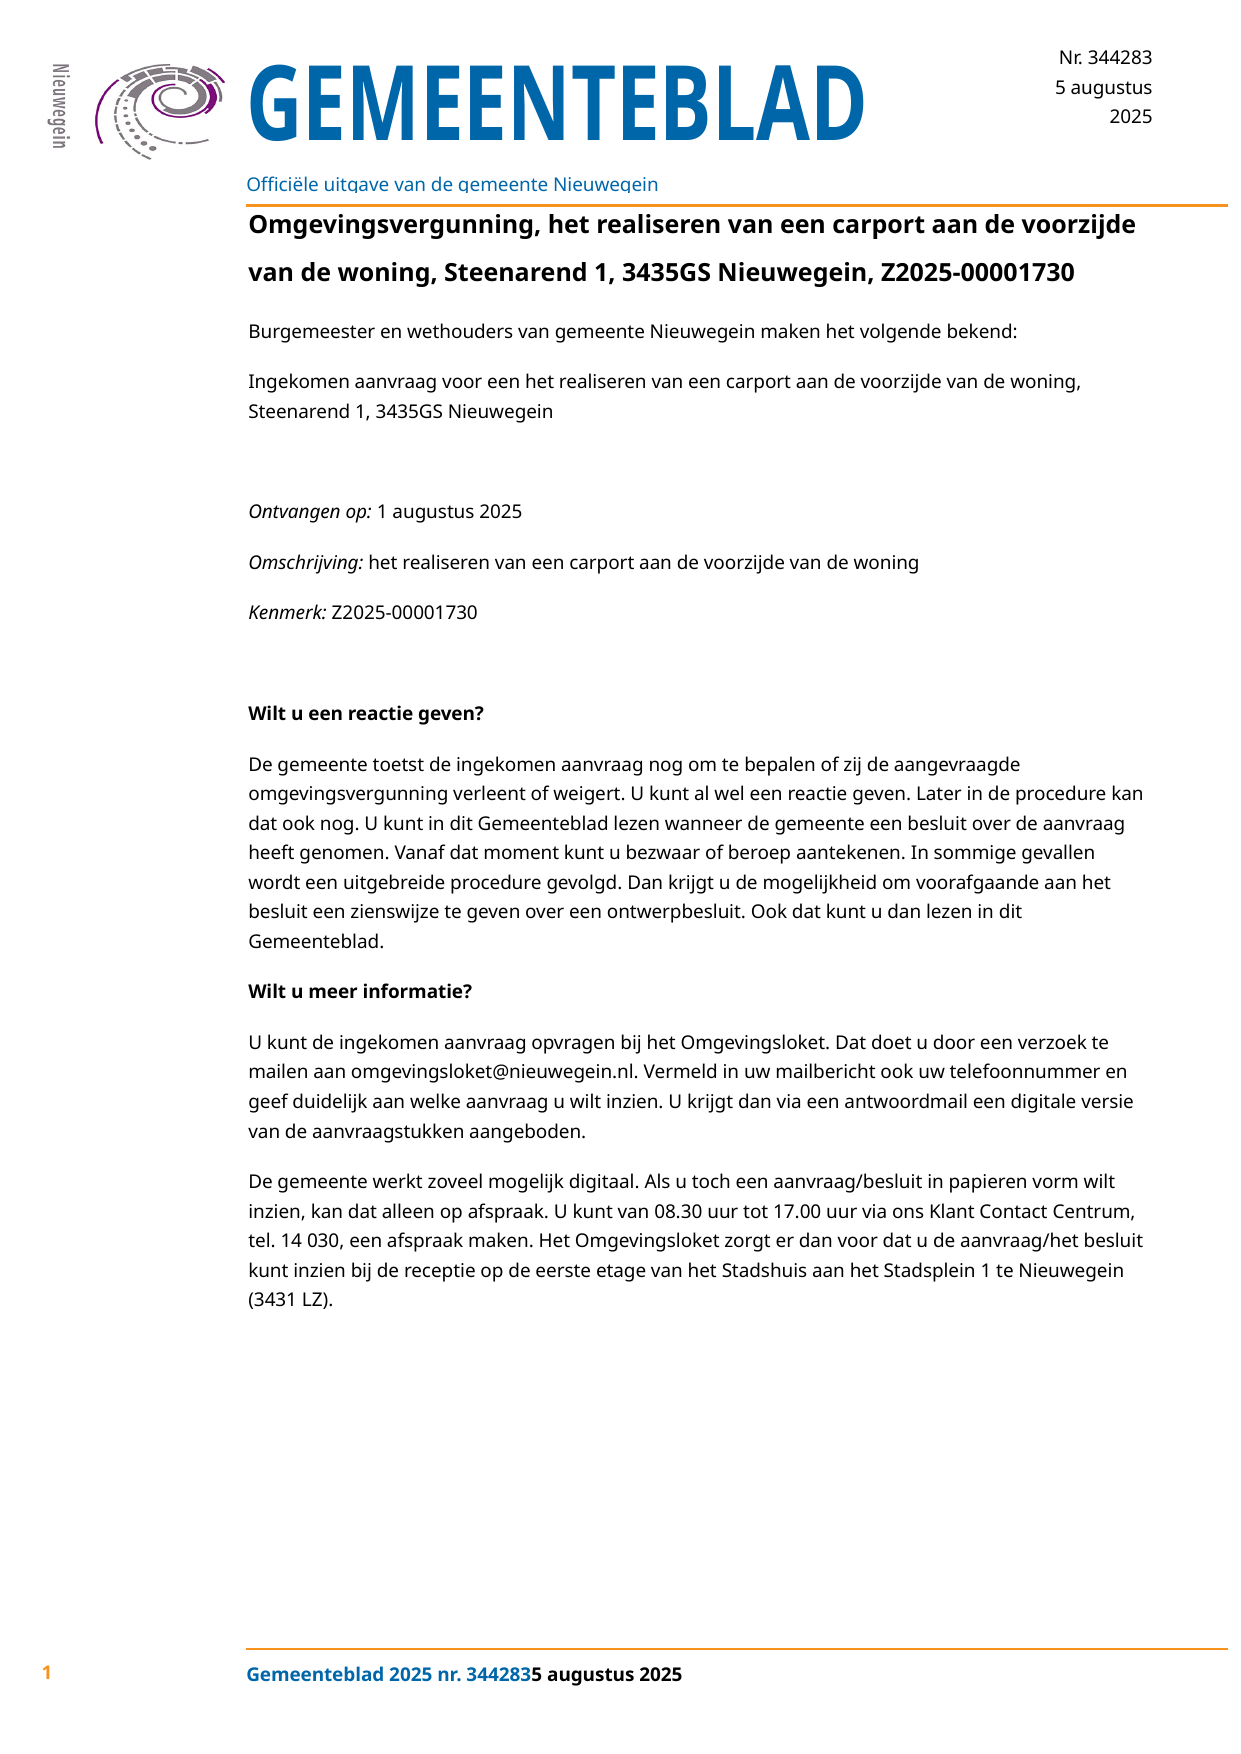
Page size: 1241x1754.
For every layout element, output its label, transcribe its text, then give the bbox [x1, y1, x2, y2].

text Ontvangen op: 1 augustus 2025 [248, 499, 1152, 524]
text Wilt u een reactie geven? [248, 700, 1152, 726]
text De gemeente toetst de ingekomen aanvraag nog om te bepalen of zij de aangevraagde omgevingsvergunning verleent of weigert. U kunt al wel een reactie geven. Later in de procedure kan dat ook nog. U kunt in dit Gemeenteblad lezen wanneer de gemeente een besluit over de aanvraag heeft genomen. Vanaf dat moment kunt u bezwaar of beroep aantekenen. In sommige gevallen wordt een uitgebreide procedure gevolgd. Dan krijgt u de mogelijkheid om voorafgaande aan het besluit een zienswijze te geven over een ontwerpbesluit. Ook dat kunt u dan lezen in dit Gemeenteblad. [248, 751, 1152, 954]
text U kunt de ingekomen aanvraag opvragen bij het Omgevingsloket. Dat doet u door een verzoek te mailen aan omgevingsloket@nieuwegein.nl. Vermeld in uw mailbericht ook uw telefoonnummer en geef duidelijk aan welke aanvraag u wilt inzien. U krijgt dan via een antwoordmail een digitale versie van de aanvraagstukken aangeboden. [248, 1029, 1152, 1144]
text Wilt u meer informatie? [248, 979, 1152, 1004]
text Burgemeester en wethouders van gemeente Nieuwegein maken het volgende bekend: [248, 318, 1152, 344]
text Omschrijving: het realiseren van een carport aan de voorzijde van de woning [248, 549, 1152, 575]
text Ingekomen aanvraag voor een het realiseren van een carport aan de voorzijde van de woning, Steenarend 1, 3435GS Nieuwegein [248, 368, 1152, 424]
text De gemeente werkt zoveel mogelijk digitaal. Als u toch een aanvraag/besluit in papieren vorm wilt inzien, kan dat alleen op afspraak. U kunt van 08.30 uur tot 17.00 uur via ons Klant Contact Centrum, tel. 14 030, een afspraak maken. Het Omgevingsloket zorgt er dan voor dat u de aanvraag/het besluit kunt inzien bij de receptie op de eerste etage van het Stadshuis aan het Stadsplein 1 te Nieuwegein (3431 LZ). [248, 1168, 1152, 1312]
text Omgevingsvergunning, het realiseren van een carport aan de voorzijde van de woning, Steenarend 1, 3435GS Nieuwegein, Z2025-00001730 [248, 207, 1152, 288]
picture [41, 47, 231, 172]
text Kenmerk: Z2025-00001730 [248, 599, 1152, 625]
